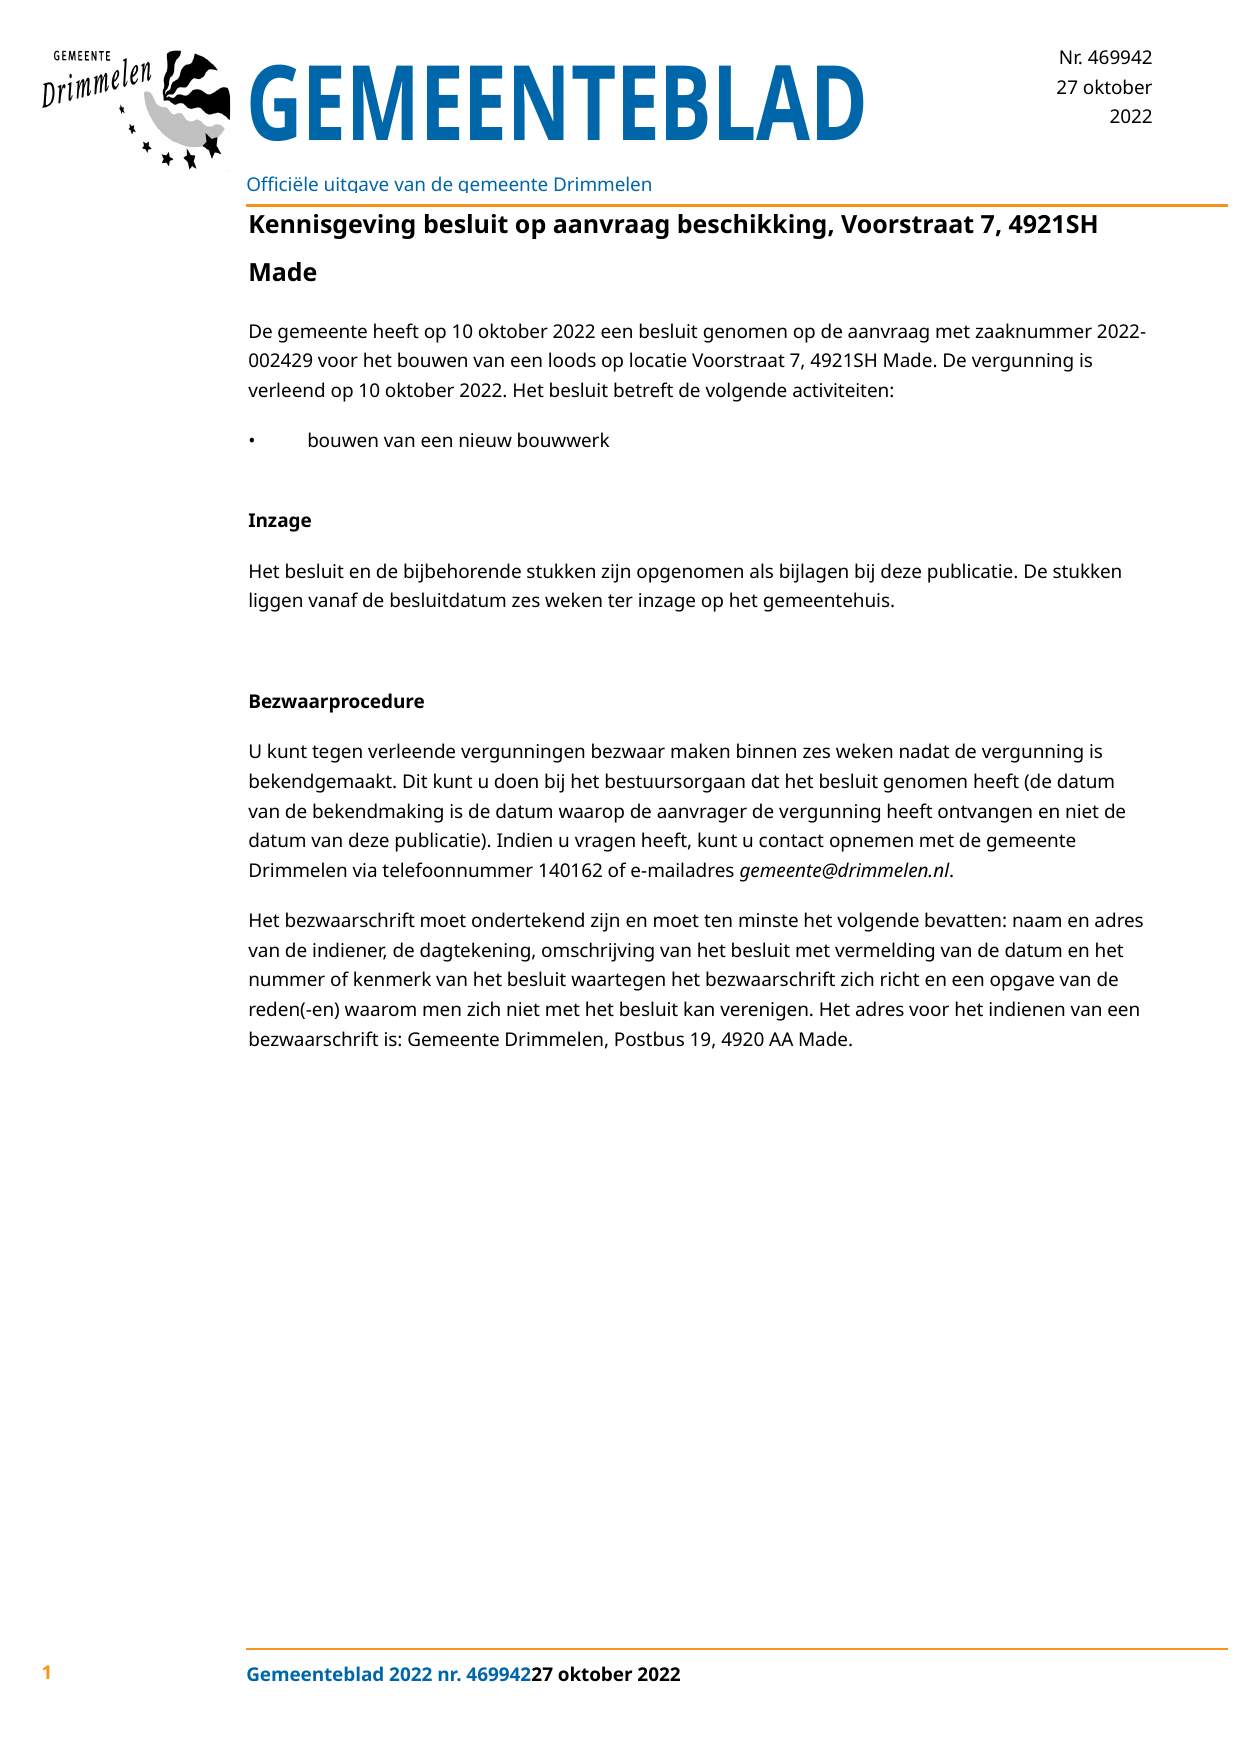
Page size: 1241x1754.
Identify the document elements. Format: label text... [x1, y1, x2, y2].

list bouwen van een nieuw bouwwerk [248, 427, 1152, 453]
text De gemeente heeft op 10 oktober 2022 een besluit genomen op de aanvraag met zaaknummer 2022-002429 voor het bouwen van een loods op locatie Voorstraat 7, 4921SH Made. De vergunning is verleend op 10 oktober 2022. Het besluit betreft de volgende activiteiten: [248, 318, 1152, 403]
text Kennisgeving besluit op aanvraag beschikking, Voorstraat 7, 4921SH Made [248, 207, 1152, 288]
text Het besluit en de bijbehorende stukken zijn opgenomen als bijlagen bij deze publicatie. De stukken liggen vanaf de besluitdatum zes weken ter inzage op het gemeentehuis. [248, 558, 1152, 613]
text Het bezwaarschrift moet ondertekend zijn en moet ten minste het volgende bevatten: naam en adres van de indiener, de dagtekening, omschrijving van het besluit met vermelding van de datum en het nummer of kenmerk van het besluit waartegen het bezwaarschrift zich richt en een opgave van de reden(-en) waarom men zich niet met het besluit kan verenigen. Het adres voor het indienen van een bezwaarschrift is: Gemeente Drimmelen, Postbus 19, 4920 AA Made. [248, 907, 1152, 1052]
text U kunt tegen verleende vergunningen bezwaar maken binnen zes weken nadat de vergunning is bekendgemaakt. Dit kunt u doen bij het bestuursorgaan dat het besluit genomen heeft (de datum van de bekendmaking is de datum waarop de aanvrager de vergunning heeft ontvangen en niet de datum van deze publicatie). Indien u vragen heeft, kunt u contact opnemen met de gemeente Drimmelen via telefoonnummer 140162 of e-mailadres gemeente@drimmelen.nl. [248, 739, 1152, 883]
text Inzage [248, 507, 1152, 533]
picture [41, 47, 231, 172]
text Bezwaarprocedure [248, 688, 1152, 714]
